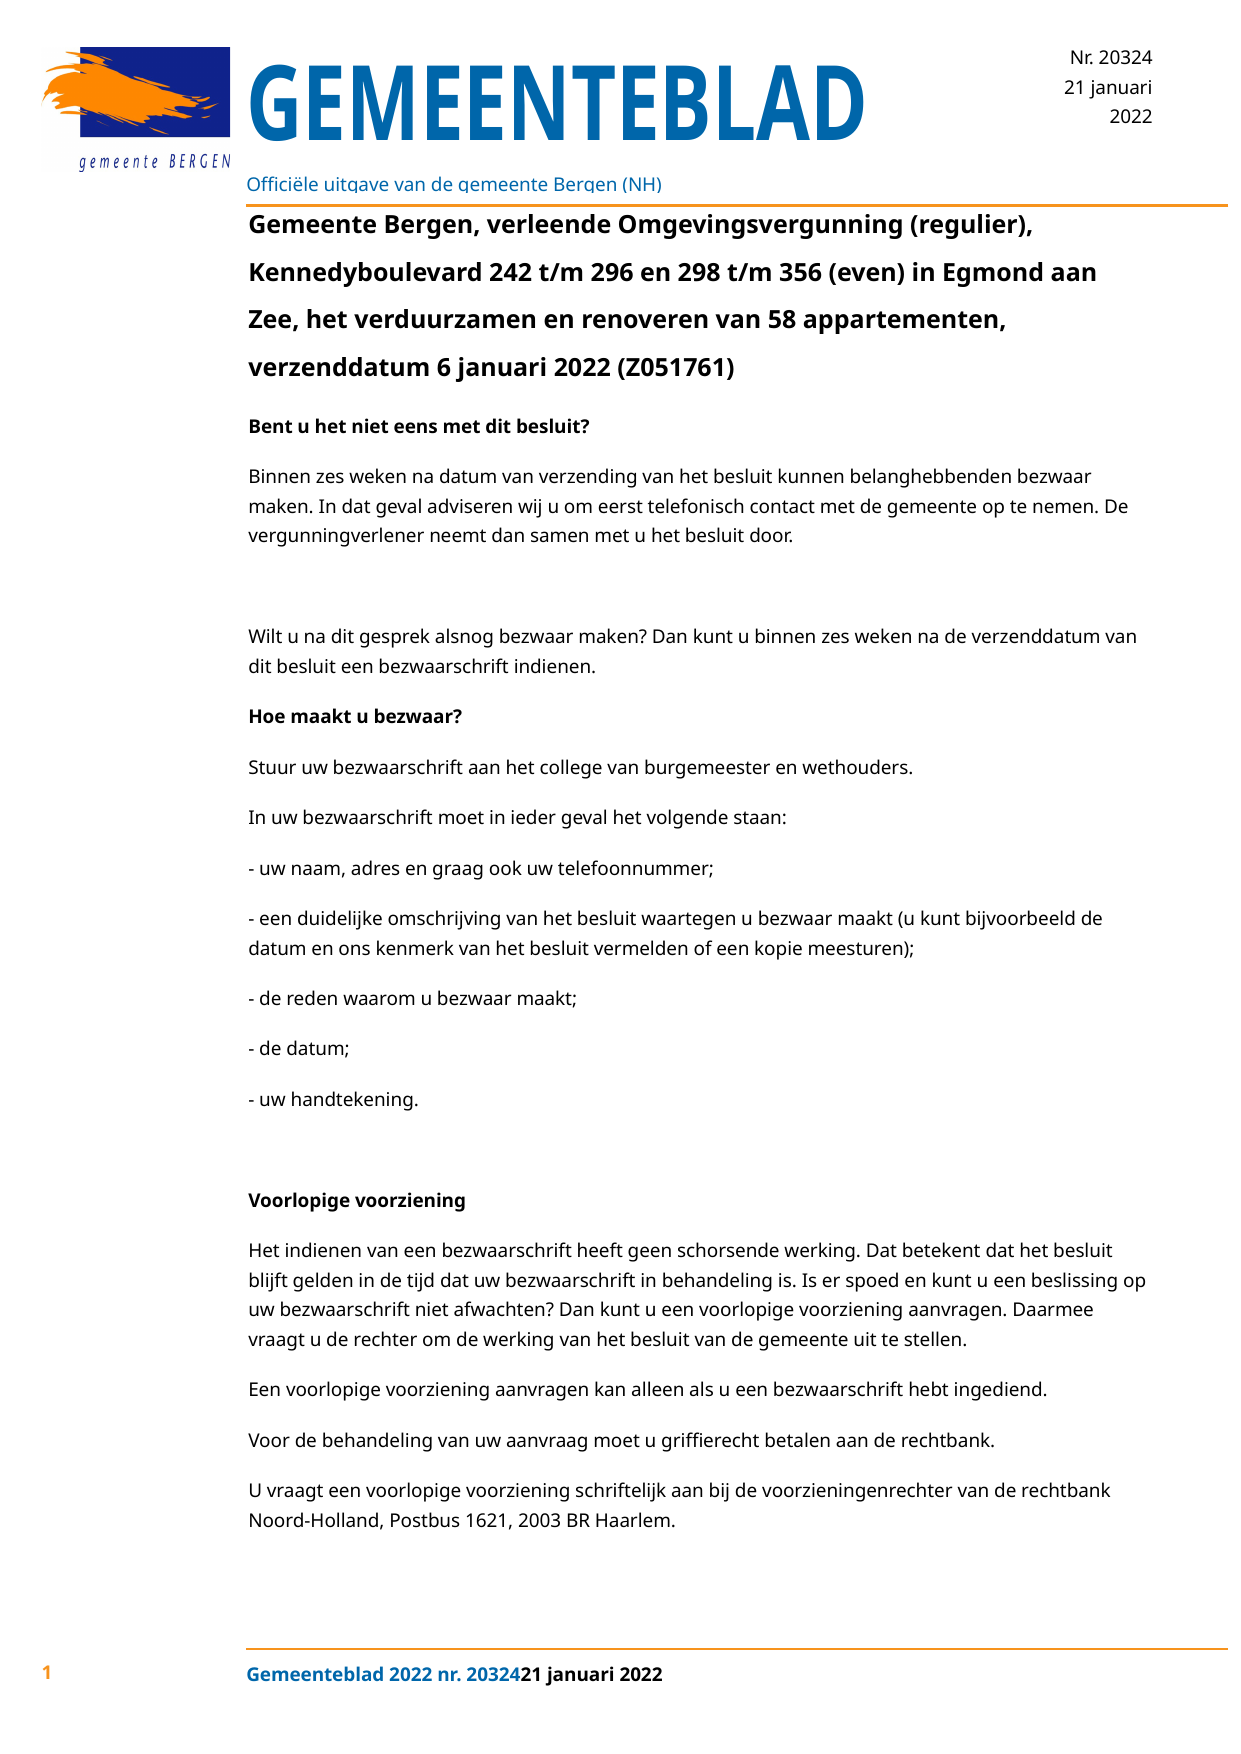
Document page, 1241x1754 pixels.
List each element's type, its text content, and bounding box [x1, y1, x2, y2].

text Gemeente Bergen, verleende Omgevingsvergunning (regulier), Kennedyboulevard 242 t/m 296 en 298 t/m 356 (even) in Egmond aan Zee, het verduurzamen en renoveren van 58 appartementen, verzenddatum 6 januari 2022 (Z051761) [248, 207, 1152, 384]
text Een voorlopige voorziening aanvragen kan alleen als u een bezwaarschrift hebt ingediend. [248, 1376, 1152, 1402]
text - uw handtekening. [248, 1086, 1152, 1112]
text Hoe maakt u bezwaar? [248, 703, 1152, 729]
text Wilt u na dit gesprek alsnog bezwaar maken? Dan kunt u binnen zes weken na de verzenddatum van dit besluit een bezwaarschrift indienen. [248, 623, 1152, 679]
text - uw naam, adres en graag ook uw telefoonnummer; [248, 855, 1152, 881]
text - de datum; [248, 1036, 1152, 1061]
text Bent u het niet eens met dit besluit? [248, 413, 1152, 439]
text Binnen zes weken na datum van verzending van het besluit kunnen belanghebbenden bezwaar maken. In dat geval adviseren wij u om eerst telefonisch contact met de gemeente op te nemen. De vergunningverlener neemt dan samen met u het besluit door. [248, 463, 1152, 548]
text Voor de behandeling van uw aanvraag moet u griffierecht betalen aan de rechtbank. [248, 1427, 1152, 1453]
text Stuur uw bezwaarschrift aan het college van burgemeester en wethouders. [248, 754, 1152, 780]
text Het indienen van een bezwaarschrift heeft geen schorsende werking. Dat betekent dat het besluit blijft gelden in de tijd dat uw bezwaarschrift in behandeling is. Is er spoed en kunt u een beslissing op uw bezwaarschrift niet afwachten? Dan kunt u een voorlopige voorziening aanvragen. Daarmee vraagt u de rechter om de werking van het besluit van de gemeente uit te stellen. [248, 1237, 1152, 1352]
text - een duidelijke omschrijving van het besluit waartegen u bezwaar maakt (u kunt bijvoorbeeld de datum en ons kenmerk van het besluit vermelden of een kopie meesturen); [248, 905, 1152, 961]
picture [41, 47, 231, 172]
text - de reden waarom u bezwaar maakt; [248, 985, 1152, 1011]
text U vraagt een voorlopige voorziening schriftelijk aan bij de voorzieningenrechter van de rechtbank Noord-Holland, Postbus 1621, 2003 BR Haarlem. [248, 1477, 1152, 1533]
text In uw bezwaarschrift moet in ieder geval het volgende staan: [248, 804, 1152, 830]
text Voorlopige voorziening [248, 1187, 1152, 1213]
